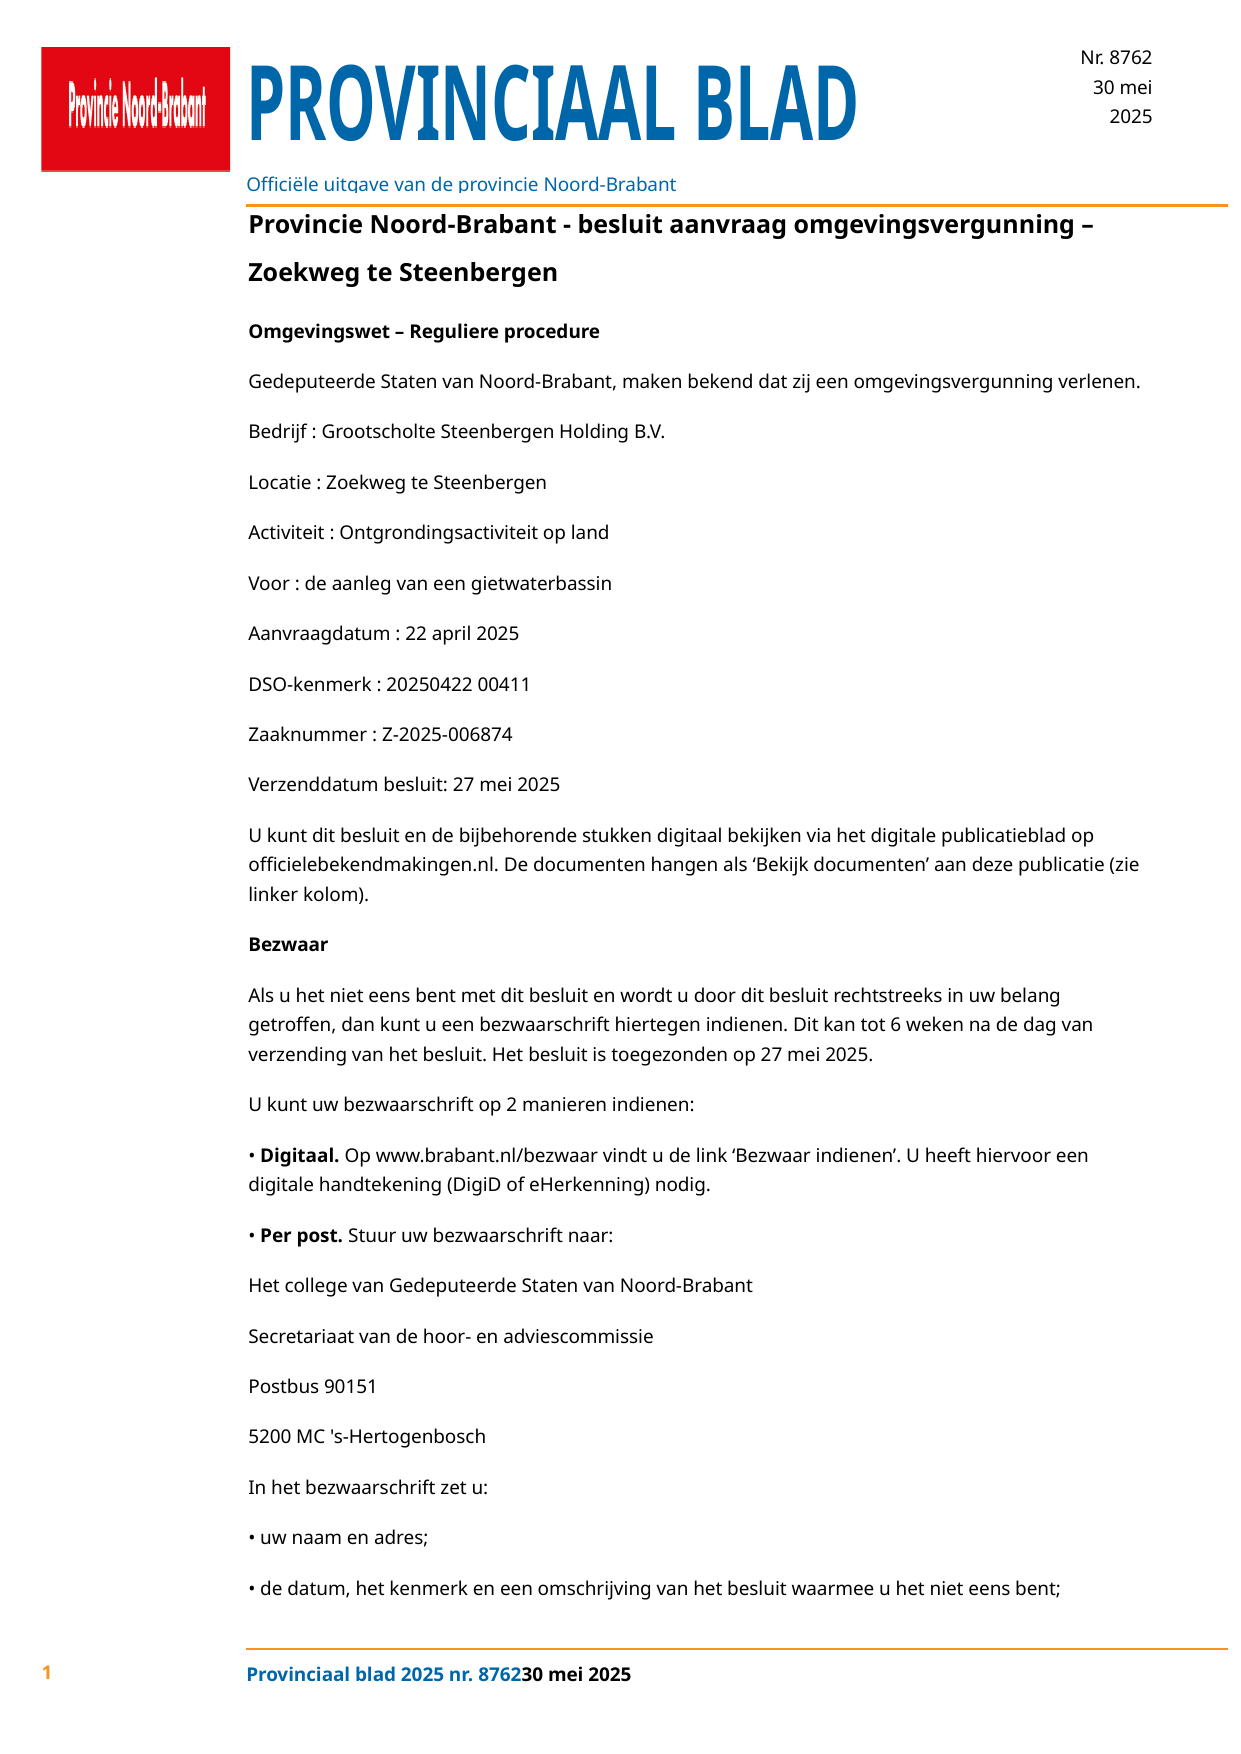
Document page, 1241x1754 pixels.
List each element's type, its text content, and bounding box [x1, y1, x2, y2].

text Locatie : Zoekweg te Steenbergen [248, 469, 1152, 495]
text Zaaknummer : Z-2025-006874 [248, 721, 1152, 747]
text Omgevingswet – Reguliere procedure [248, 318, 1152, 344]
text Gedeputeerde Staten van Noord-Brabant, maken bekend dat zij een omgevingsvergunning verlenen. [248, 368, 1152, 394]
text • de datum, het kenmerk en een omschrijving van het besluit waarmee u het niet eens bent; [248, 1575, 1152, 1601]
text Verzenddatum besluit: 27 mei 2025 [248, 772, 1152, 797]
text Postbus 90151 [248, 1373, 1152, 1399]
text Als u het niet eens bent met dit besluit en wordt u door dit besluit rechtstreeks in uw belang getroffen, dan kunt u een bezwaarschrift hiertegen indienen. Dit kan tot 6 weken na de dag van verzending van het besluit. Het besluit is toegezonden op 27 mei 2025. [248, 982, 1152, 1067]
text Provincie Noord-Brabant - besluit aanvraag omgevingsvergunning – Zoekweg te Steenbergen [248, 207, 1152, 288]
text Activiteit : Ontgrondingsactiviteit op land [248, 519, 1152, 545]
text 5200 MC 's‑Hertogenbosch [248, 1424, 1152, 1449]
picture [41, 47, 231, 172]
text U kunt dit besluit en de bijbehorende stukken digitaal bekijken via het digitale publicatieblad op officielebekendmakingen.nl. De documenten hangen als ‘Bekijk documenten’ aan deze publicatie (zie linker kolom). [248, 822, 1152, 907]
text Bedrijf : Grootscholte Steenbergen Holding B.V. [248, 419, 1152, 444]
text • Per post. Stuur uw bezwaarschrift naar: [248, 1222, 1152, 1248]
text DSO-kenmerk : 20250422 00411 [248, 671, 1152, 697]
text U kunt uw bezwaarschrift op 2 manieren indienen: [248, 1092, 1152, 1117]
text Bezwaar [248, 932, 1152, 957]
text Voor : de aanleg van een gietwaterbassin [248, 570, 1152, 596]
text • Digitaal. Op www.brabant.nl/bezwaar vindt u de link ‘Bezwaar indienen’. U heeft hiervoor een digitale handtekening (DigiD of eHerkenning) nodig. [248, 1142, 1152, 1197]
text Het college van Gedeputeerde Staten van Noord-Brabant [248, 1272, 1152, 1298]
text • uw naam en adres; [248, 1524, 1152, 1550]
text In het bezwaarschrift zet u: [248, 1474, 1152, 1500]
text Aanvraagdatum : 22 april 2025 [248, 620, 1152, 646]
text Secretariaat van de hoor- en adviescommissie [248, 1323, 1152, 1349]
